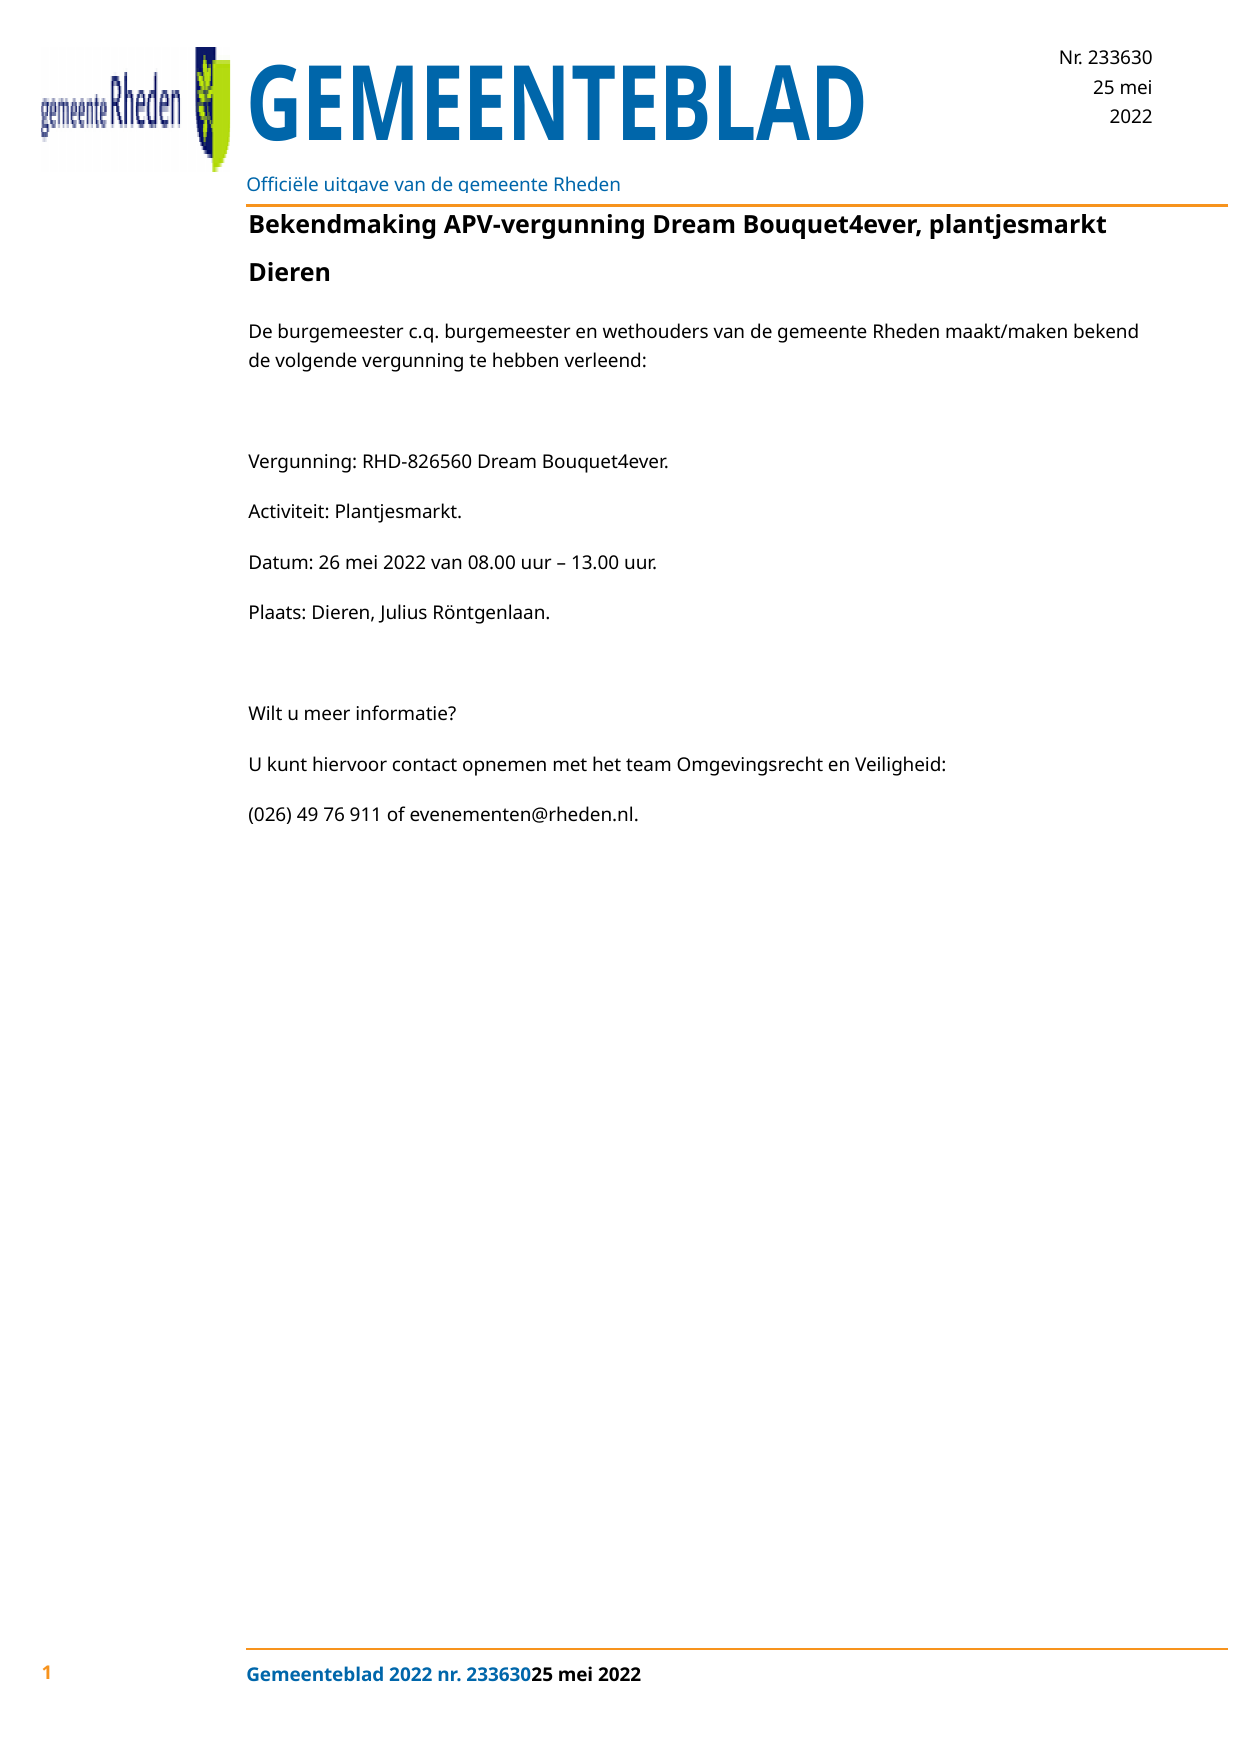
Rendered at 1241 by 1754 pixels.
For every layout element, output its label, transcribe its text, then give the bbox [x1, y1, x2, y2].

text Activiteit: Plantjesmarkt. [248, 499, 1152, 524]
text Datum: 26 mei 2022 van 08.00 uur – 13.00 uur. [248, 549, 1152, 575]
text Vergunning: RHD-826560 Dream Bouquet4ever. [248, 448, 1152, 474]
text (026) 49 76 911 of evenementen@rheden.nl. [248, 801, 1152, 827]
text U kunt hiervoor contact opnemen met het team Omgevingsrecht en Veiligheid: [248, 751, 1152, 777]
text Wilt u meer informatie? [248, 700, 1152, 726]
picture [41, 47, 231, 172]
text De burgemeester c.q. burgemeester en wethouders van de gemeente Rheden maakt/maken bekend de volgende vergunning te hebben verleend: [248, 318, 1152, 373]
text Bekendmaking APV-vergunning Dream Bouquet4ever, plantjesmarkt Dieren [248, 207, 1152, 288]
text Plaats: Dieren, Julius Röntgenlaan. [248, 599, 1152, 625]
